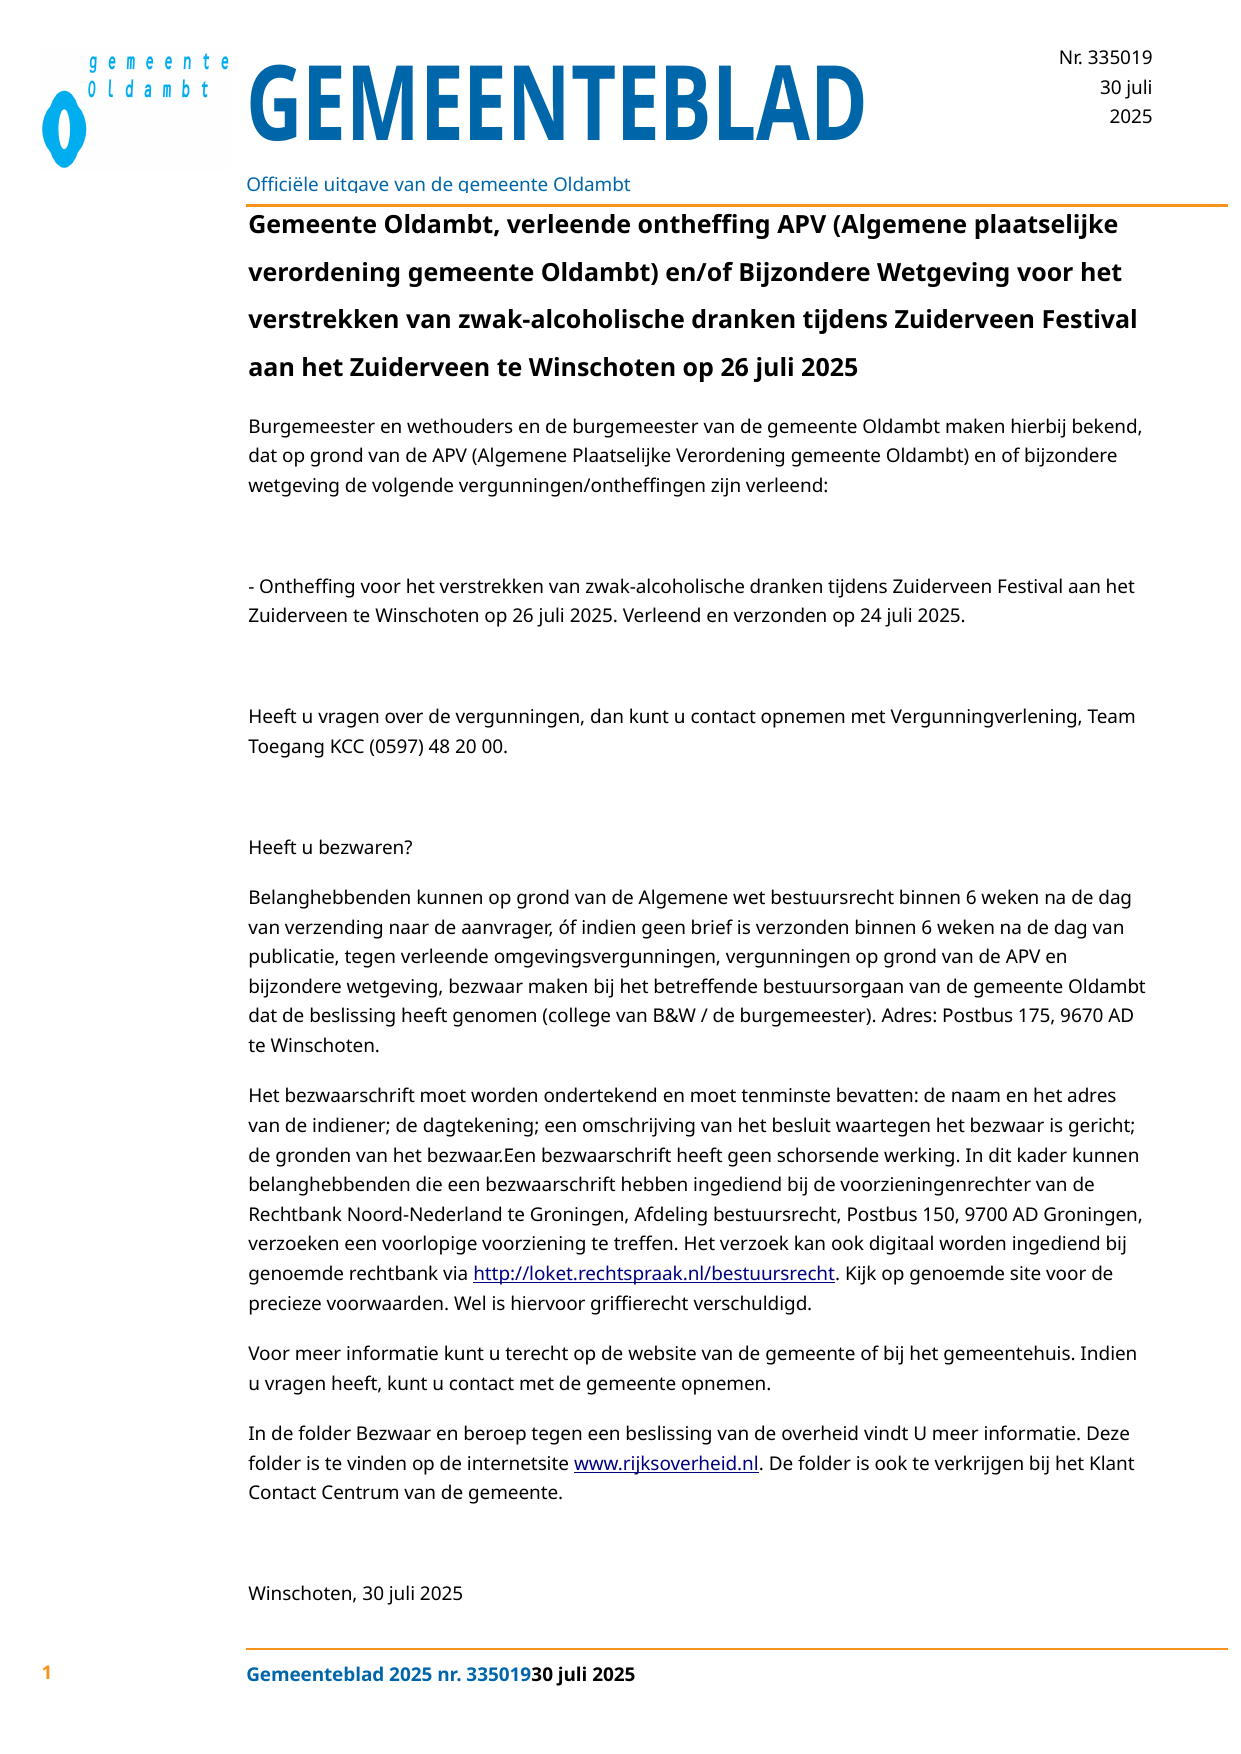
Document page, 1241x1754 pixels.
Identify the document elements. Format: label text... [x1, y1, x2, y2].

text Voor meer informatie kunt u terecht op de website van de gemeente of bij het gemeentehuis. Indien u vragen heeft, kunt u contact met de gemeente opnemen. [248, 1340, 1152, 1396]
text Gemeente Oldambt, verleende ontheffing APV (Algemene plaatselijke verordening gemeente Oldambt) en/of Bijzondere Wetgeving voor het verstrekken van zwak-alcoholische dranken tijdens Zuiderveen Festival aan het Zuiderveen te Winschoten op 26 juli 2025 [248, 207, 1152, 384]
text Heeft u vragen over de vergunningen, dan kunt u contact opnemen met Vergunningverlening, Team Toegang KCC (0597) 48 20 00. [248, 703, 1152, 759]
text Belanghebbenden kunnen op grond van de Algemene wet bestuursrecht binnen 6 weken na de dag van verzending naar de aanvrager, óf indien geen brief is verzonden binnen 6 weken na de dag van publicatie, tegen verleende omgevingsvergunningen, vergunningen op grond van de APV en bijzondere wetgeving, bezwaar maken bij het betreffende bestuursorgaan van de gemeente Oldambt dat de beslissing heeft genomen (college van B&W / de burgemeester). Adres: Postbus 175, 9670 AD te Winschoten. [248, 884, 1152, 1058]
text Heeft u bezwaren? [248, 834, 1152, 860]
picture [41, 47, 231, 172]
text In de folder Bezwaar en beroep tegen een beslissing van de overheid vindt U meer informatie. Deze folder is te vinden op de internetsite www.rijksoverheid.nl. De folder is ook te verkrijgen bij het Klant Contact Centrum van de gemeente. [248, 1420, 1152, 1505]
text - Ontheffing voor het verstrekken van zwak-alcoholische dranken tijdens Zuiderveen Festival aan het Zuiderveen te Winschoten op 26 juli 2025. Verleend en verzonden op 24 juli 2025. [248, 573, 1152, 628]
text Burgemeester en wethouders en de burgemeester van de gemeente Oldambt maken hierbij bekend, dat op grond van de APV (Algemene Plaatselijke Verordening gemeente Oldambt) en of bijzondere wetgeving de volgende vergunningen/ontheffingen zijn verleend: [248, 413, 1152, 498]
text Het bezwaarschrift moet worden ondertekend en moet tenminste bevatten: de naam en het adres van de indiener; de dagtekening; een omschrijving van het besluit waartegen het bezwaar is gericht; de gronden van het bezwaar.Een bezwaarschrift heeft geen schorsende werking. In dit kader kunnen belanghebbenden die een bezwaarschrift hebben ingediend bij de voorzieningenrechter van de Rechtbank Noord-Nederland te Groningen, Afdeling bestuursrecht, Postbus 150, 9700 AD Groningen, verzoeken een voorlopige voorziening te treffen. Het verzoek kan ook digitaal worden ingediend bij genoemde rechtbank via http://loket.rechtspraak.nl/bestuursrecht. Kijk op genoemde site voor de precieze voorwaarden. Wel is hiervoor griffierecht verschuldigd. [248, 1083, 1152, 1316]
text Winschoten, 30 juli 2025 [248, 1580, 1152, 1606]
